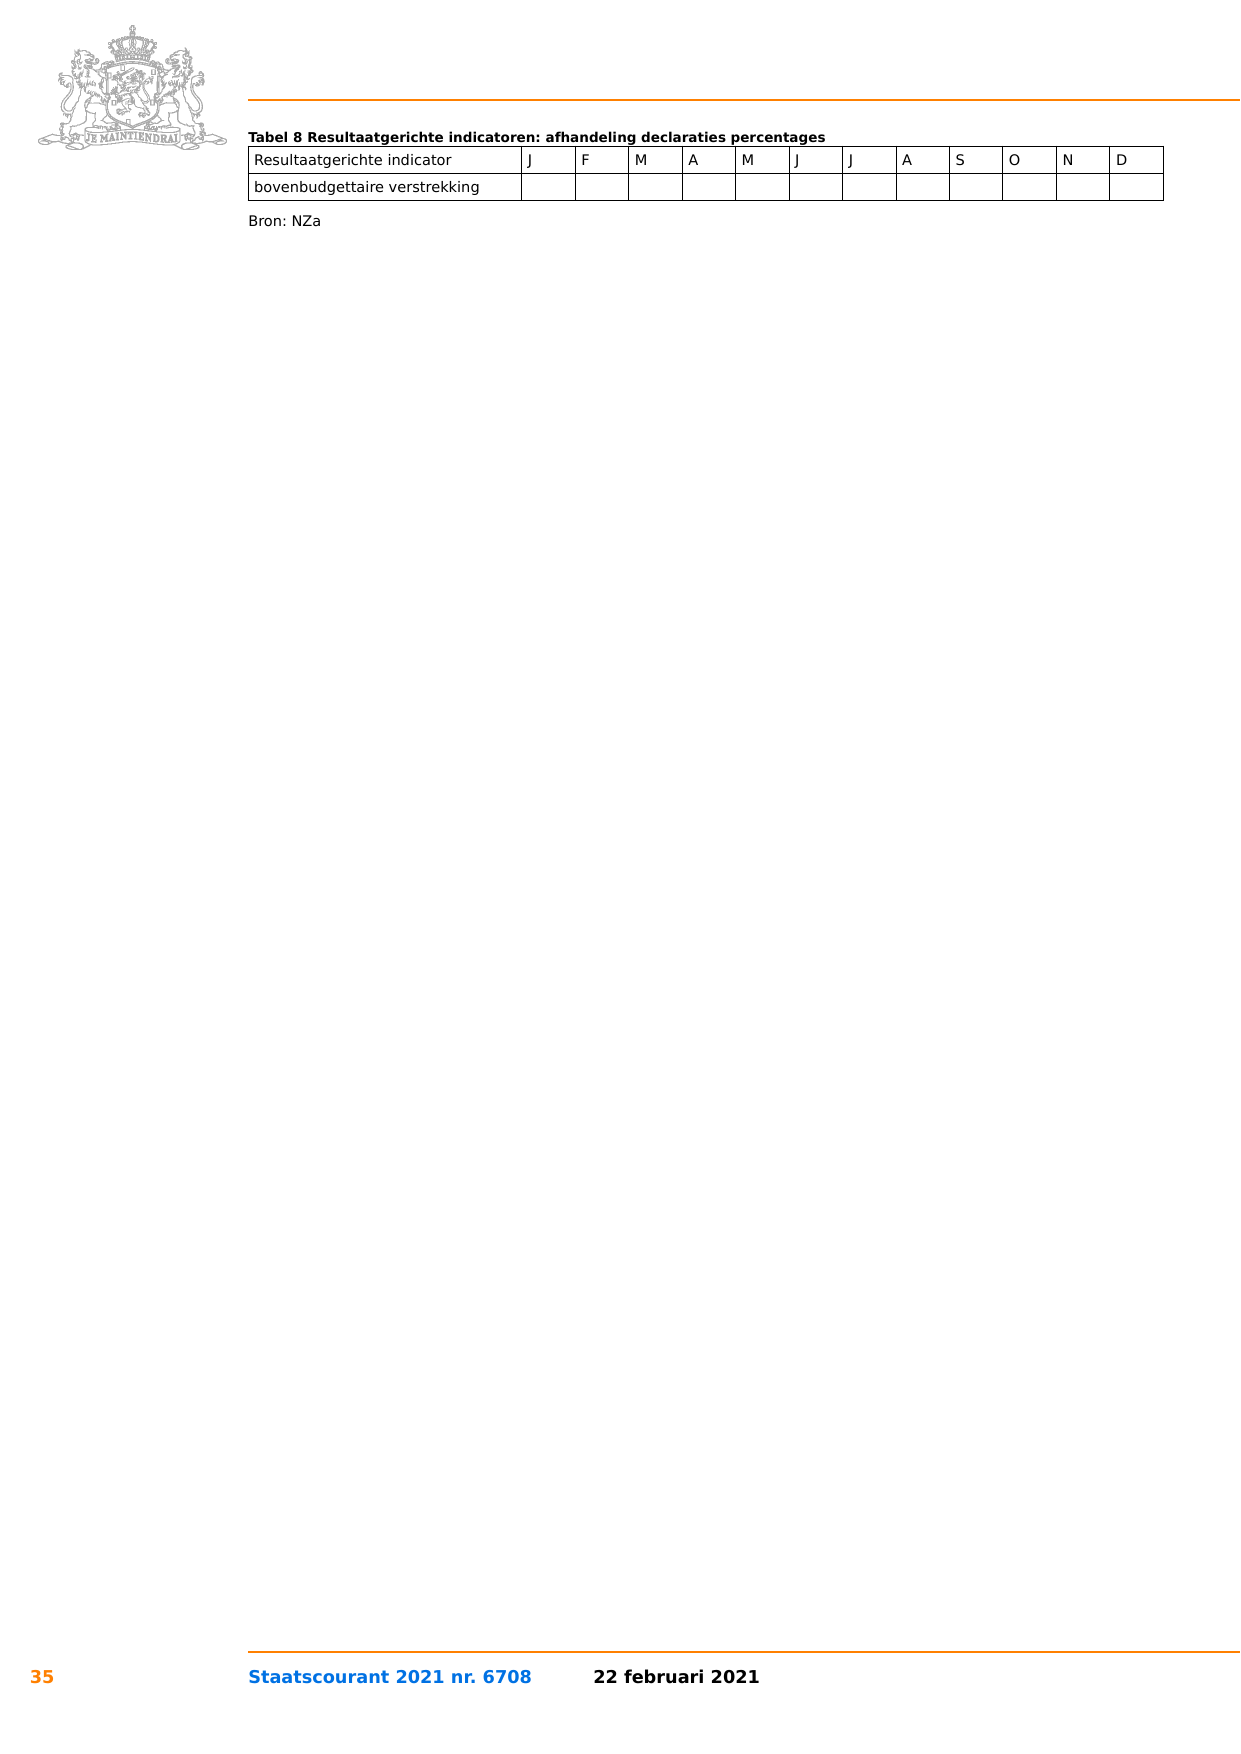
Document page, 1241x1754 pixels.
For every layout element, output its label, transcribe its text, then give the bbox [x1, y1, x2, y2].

table_cell [629, 174, 682, 200]
table_cell Bron: NZa [248, 201, 1163, 230]
table_cell [1110, 174, 1163, 200]
table_cell J [522, 147, 575, 173]
table_cell O [1003, 147, 1056, 173]
table_cell [843, 174, 896, 200]
table_header Tabel 8 Resultaatgerichte indicatoren: afhandeling declaraties percentages [248, 130, 1163, 146]
table_cell N [1057, 147, 1109, 173]
table_cell [683, 174, 735, 200]
table_cell J [843, 147, 896, 173]
table_cell M [629, 147, 682, 173]
table_cell [736, 174, 789, 200]
table_cell [790, 174, 842, 200]
table_cell J [790, 147, 842, 173]
table_cell A [683, 147, 735, 173]
table_cell M [736, 147, 789, 173]
table_cell [897, 174, 949, 200]
table_cell S [950, 147, 1002, 173]
table_cell [1003, 174, 1056, 200]
table_cell [1057, 174, 1109, 200]
table_cell [950, 174, 1002, 200]
picture [38, 25, 227, 150]
table_cell bovenbudgettaire verstrekking [249, 174, 521, 200]
table_cell [522, 174, 575, 200]
table_cell Resultaatgerichte indicator [249, 147, 521, 173]
table_cell [576, 174, 628, 200]
table_cell F [576, 147, 628, 173]
table_cell A [897, 147, 949, 173]
table_cell D [1110, 147, 1163, 173]
